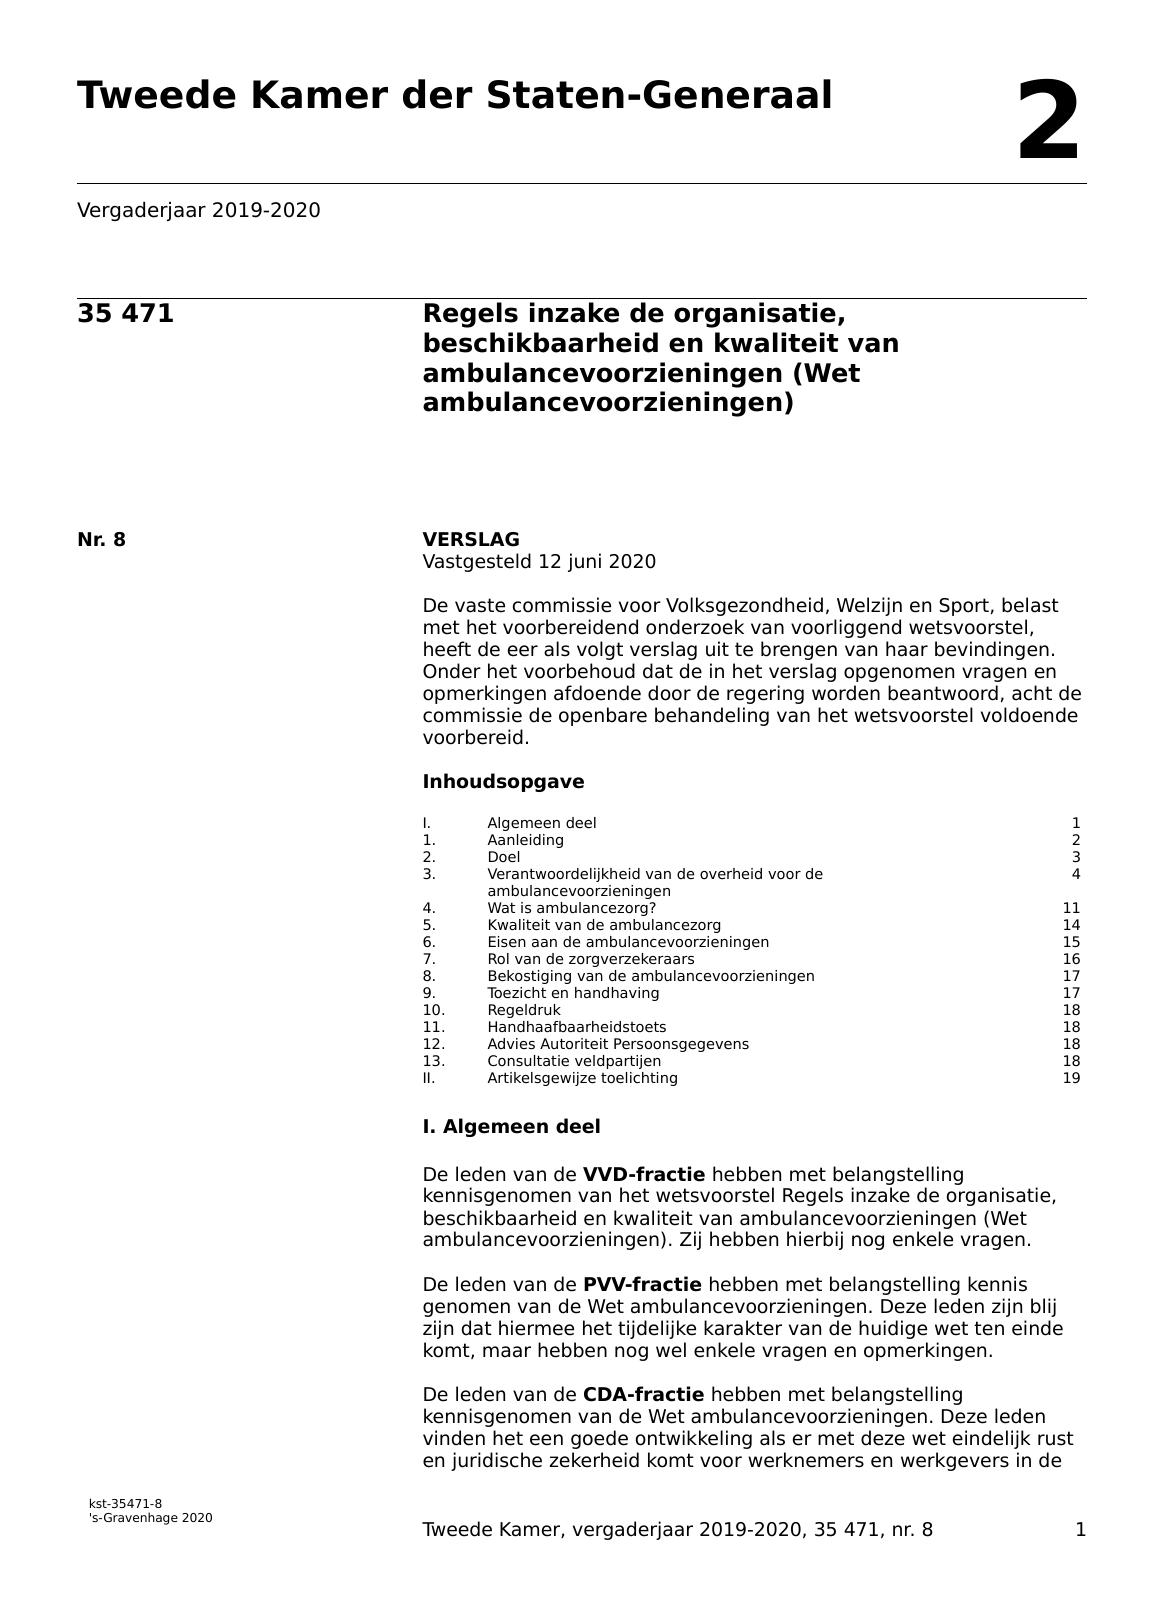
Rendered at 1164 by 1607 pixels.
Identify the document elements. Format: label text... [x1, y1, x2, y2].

text 's-Gravenhage 2020 [88, 1511, 323, 1525]
table_cell Toezicht en handhaving [481, 985, 1013, 1002]
table_cell Bekostiging van de ambulancevoorzieningen [481, 968, 1013, 984]
table_cell Kwaliteit van de ambulancezorg [481, 917, 1013, 934]
table_cell Consultatie veldpartijen [481, 1053, 1013, 1069]
table_header I. [422, 815, 481, 832]
table_cell 17 [1013, 968, 1087, 984]
table_header 2 [886, 59, 1087, 183]
text De leden van de VVD-fractie hebben met belangstelling kennisgenomen van het wetsvoorstel Regels inzake de organisatie, beschikbaarheid en kwaliteit van ambulancevoorzieningen (Wet ambulancevoorzieningen). Zij hebben hierbij nog enkele vragen. [422, 1163, 1087, 1251]
table_header Tweede Kamer der Staten-Generaal [77, 59, 886, 183]
table_cell 18 [1013, 1002, 1087, 1018]
text Vastgesteld 12 juni 2020 [422, 551, 1087, 573]
table_header 1 [1013, 815, 1087, 832]
table_cell 4. [422, 900, 481, 917]
table_cell Handhaafbaarheidstoets [481, 1019, 1013, 1036]
table_cell II. [422, 1070, 481, 1086]
table_cell 10. [422, 1002, 481, 1018]
table_cell 13. [422, 1053, 481, 1069]
table_cell 11 [1013, 900, 1087, 917]
table_cell 14 [1013, 917, 1087, 934]
table_cell 12. [422, 1036, 481, 1052]
table_cell 7. [422, 951, 481, 968]
table_cell 15 [1013, 934, 1087, 951]
table_cell 3 [1013, 849, 1087, 866]
table_cell 17 [1013, 985, 1087, 1002]
text De leden van de CDA-fractie hebben met belangstelling kennisgenomen van de Wet ambulancevoorzieningen. Deze leden vinden het een goede ontwikkeling als er met deze wet eindelijk rust en juridische zekerheid komt voor werknemers en werkgevers in de [422, 1384, 1087, 1472]
table_cell Eisen aan de ambulancevoorzieningen [481, 934, 1013, 951]
table_cell 18 [1013, 1053, 1087, 1069]
table_cell Artikelsgewijze toelichting [481, 1070, 1013, 1086]
text kst-35471-8 [88, 1497, 323, 1511]
table_cell Advies Autoriteit Persoonsgegevens [481, 1036, 1013, 1052]
table_cell Wat is ambulancezorg? [481, 900, 1013, 917]
table_cell Rol van de zorgverzekeraars [481, 951, 1013, 968]
table_cell 3. [422, 866, 481, 900]
subtitle 35 471 Regels inzake de organisatie, beschikbaarheid en kwaliteit van ambulancevoorzieningen (Wet ambulancevoorzieningen) [77, 299, 1087, 418]
table_cell 5. [422, 917, 481, 934]
table_cell 19 [1013, 1070, 1087, 1086]
table_cell Verantwoordelijkheid van de overheid voor de ambulancevoorzieningen [481, 866, 1013, 900]
table_cell 16 [1013, 951, 1087, 968]
table_cell 11. [422, 1019, 481, 1036]
subtitle Nr. 8 VERSLAG [77, 529, 1087, 551]
table_cell Aanleiding [481, 832, 1013, 849]
table_cell 8. [422, 968, 481, 984]
subtitle I. Algemeen deel [422, 1116, 1087, 1138]
table_cell Regeldruk [481, 1002, 1013, 1018]
table_header Algemeen deel [481, 815, 1013, 832]
table_cell 6. [422, 934, 481, 951]
text De vaste commissie voor Volksgezondheid, Welzijn en Sport, belast met het voorbereidend onderzoek van voorliggend wetsvoorstel, heeft de eer als volgt verslag uit te brengen van haar bevindingen. Onder het voorbehoud dat de in het verslag opgenomen vragen en opmerkingen afdoende door de regering worden beantwoord, acht de commissie de openbare behandeling van het wetsvoorstel voldoende voorbereid. [422, 595, 1087, 749]
table_cell 2 [1013, 832, 1087, 849]
subtitle Inhoudsopgave [422, 771, 1087, 793]
table_cell Vergaderjaar 2019-2020 [77, 184, 1087, 298]
table_cell 9. [422, 985, 481, 1002]
table_cell 18 [1013, 1036, 1087, 1052]
table_cell 4 [1013, 866, 1087, 900]
text De leden van de PVV-fractie hebben met belangstelling kennis genomen van de Wet ambulancevoorzieningen. Deze leden zijn blij zijn dat hiermee het tijdelijke karakter van de huidige wet ten einde komt, maar hebben nog wel enkele vragen en opmerkingen. [422, 1273, 1087, 1361]
table_cell 1. [422, 832, 481, 849]
table_cell 18 [1013, 1019, 1087, 1036]
table_cell 2. [422, 849, 481, 866]
table_cell Doel [481, 849, 1013, 866]
